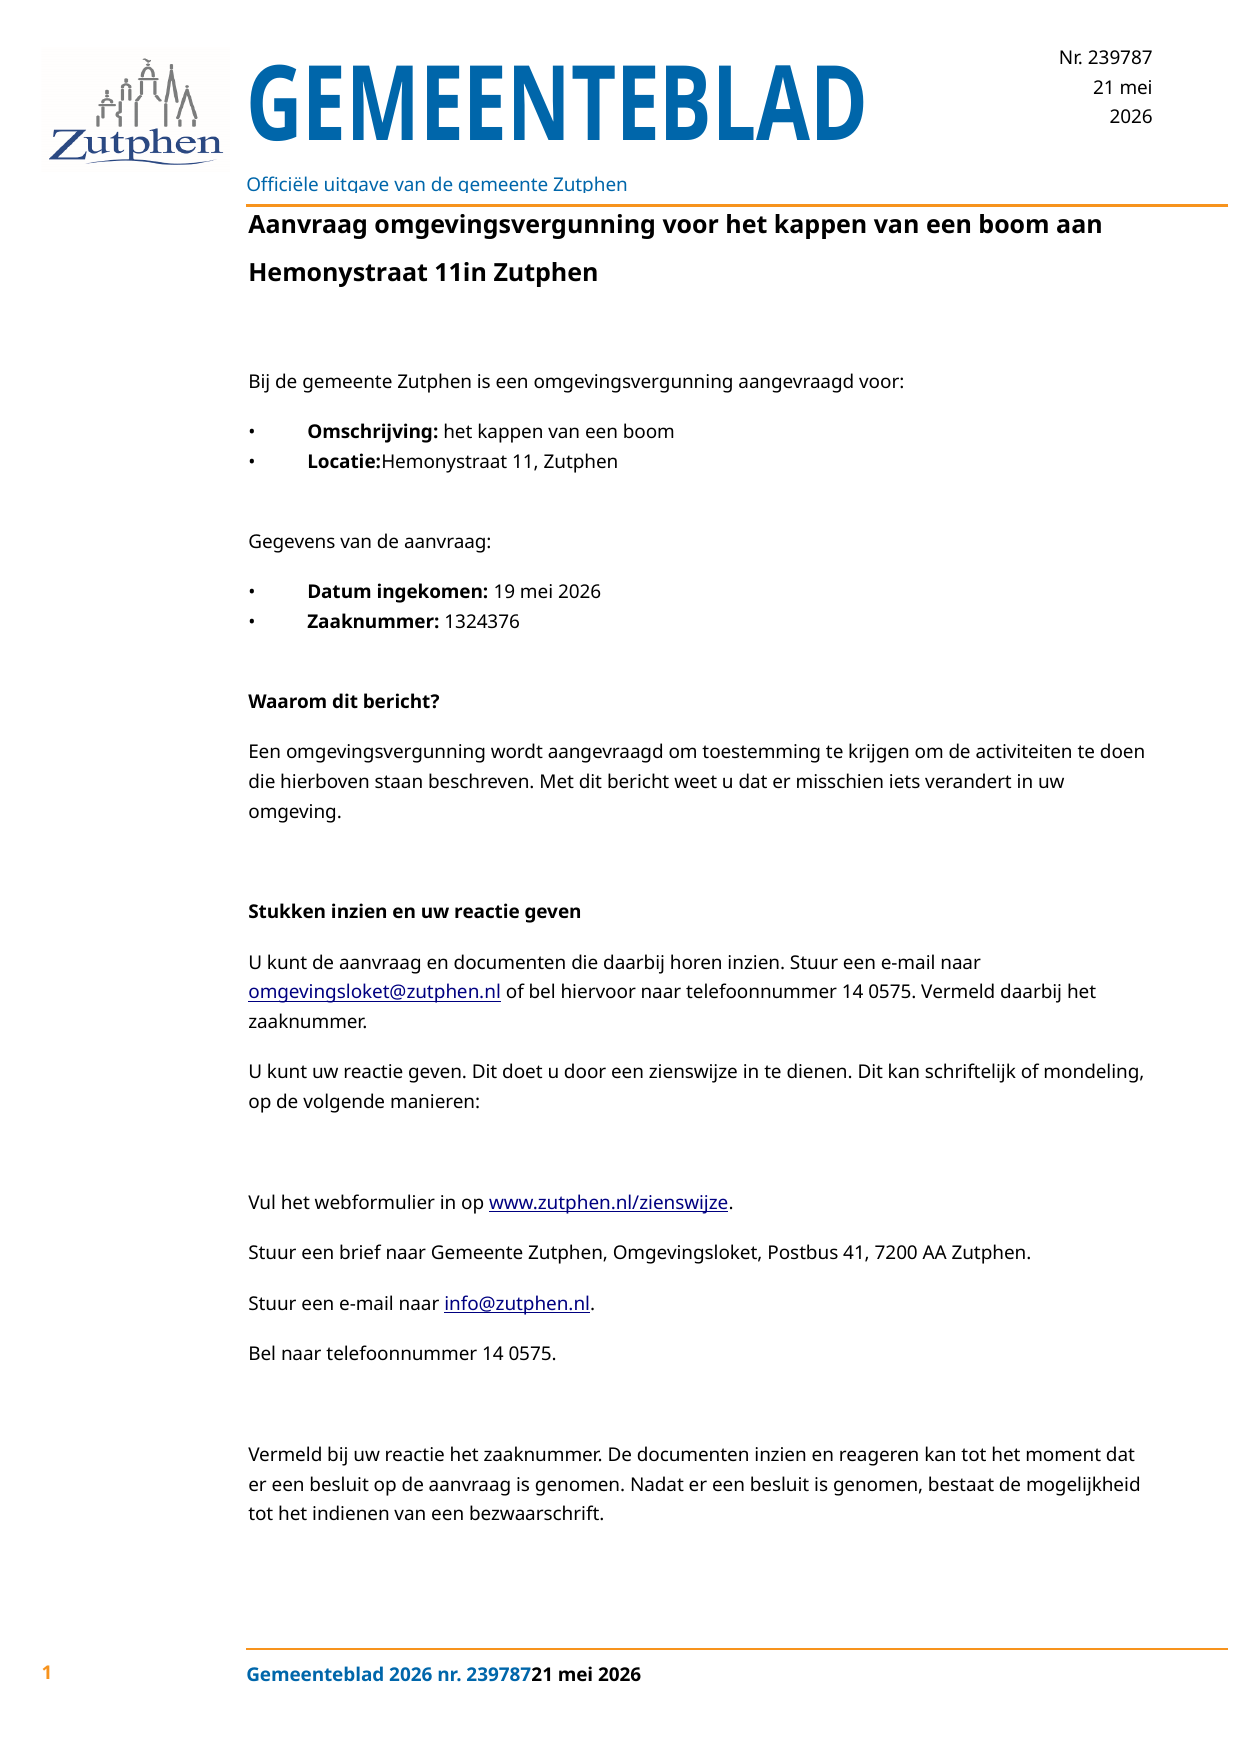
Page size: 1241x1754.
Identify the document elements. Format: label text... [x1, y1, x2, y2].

text U kunt de aanvraag en documenten die daarbij horen inzien. Stuur een e-mail naar omgevingsloket@zutphen.nl of bel hiervoor naar telefoonnummer 14 0575. Vermeld daarbij het zaaknummer. [248, 949, 1152, 1034]
list Datum ingekomen: 19 mei 2026 [248, 579, 1152, 604]
text Een omgevingsvergunning wordt aangevraagd om toestemming te krijgen om de activiteiten te doen die hierboven staan beschreven. Met dit bericht weet u dat er misschien iets verandert in uw omgeving. [248, 739, 1152, 824]
text Stukken inzien en uw reactie geven [248, 899, 1152, 924]
text Vermeld bij uw reactie het zaaknummer. De documenten inzien en reageren kan tot het moment dat er een besluit op de aanvraag is genomen. Nadat er een besluit is genomen, bestaat de mogelijkheid tot het indienen van een bezwaarschrift. [248, 1441, 1152, 1526]
text Stuur een e-mail naar info@zutphen.nl. [248, 1290, 1152, 1316]
list Zaaknummer: 1324376 [248, 608, 1152, 634]
text Waarom dit bericht? [248, 688, 1152, 714]
text Gegevens van de aanvraag: [248, 528, 1152, 554]
list Locatie:Hemonystraat 11, Zutphen [248, 448, 1152, 474]
list Omschrijving: het kappen van een boom [248, 419, 1152, 444]
text Vul het webformulier in op www.zutphen.nl/zienswijze. [248, 1189, 1152, 1215]
text Stuur een brief naar Gemeente Zutphen, Omgevingsloket, Postbus 41, 7200 AA Zutphen. [248, 1239, 1152, 1265]
picture [41, 47, 231, 172]
text Aanvraag omgevingsvergunning voor het kappen van een boom aan Hemonystraat 11in Zutphen [248, 207, 1152, 288]
text Bij de gemeente Zutphen is een omgevingsvergunning aangevraagd voor: [248, 368, 1152, 394]
text Bel naar telefoonnummer 14 0575. [248, 1340, 1152, 1366]
text U kunt uw reactie geven. Dit doet u door een zienswijze in te dienen. Dit kan schriftelijk of mondeling, op de volgende manieren: [248, 1059, 1152, 1114]
